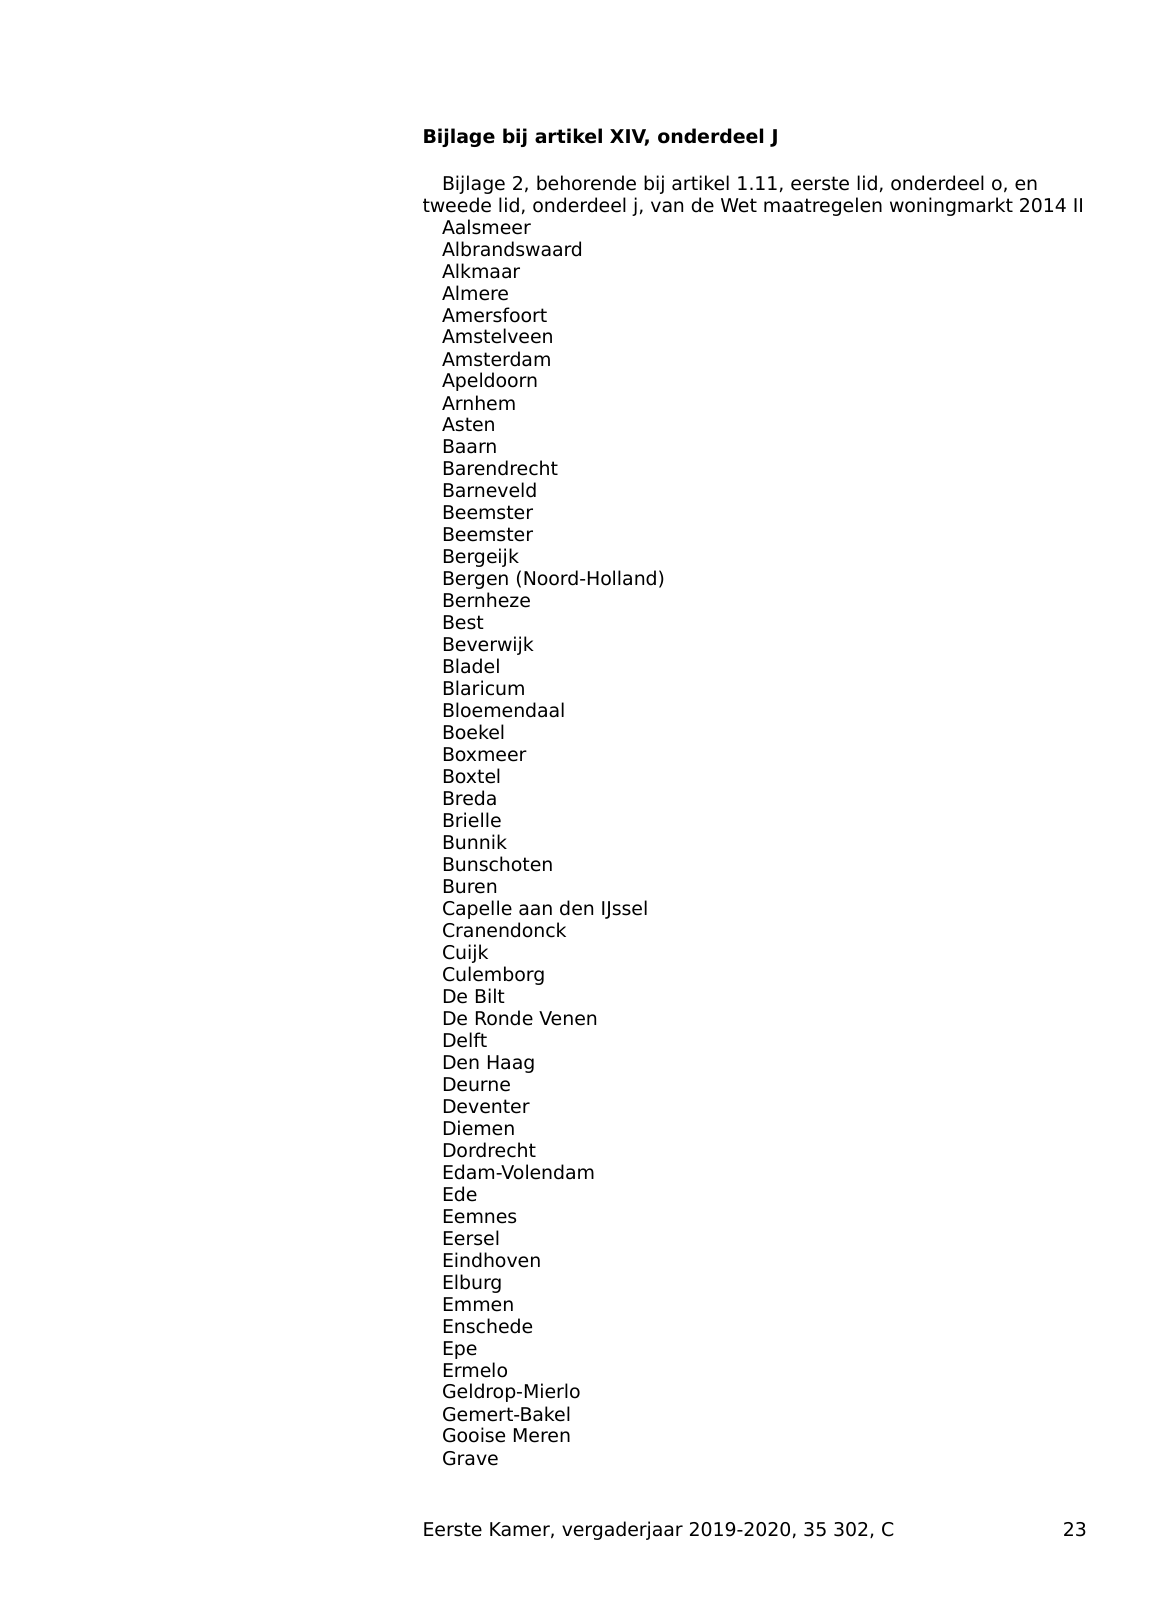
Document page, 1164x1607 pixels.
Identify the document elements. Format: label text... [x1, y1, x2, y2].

text Den Haag [422, 1052, 1087, 1074]
text Beemster [422, 502, 1087, 524]
text Breda [422, 788, 1087, 810]
text Diemen [422, 1118, 1087, 1140]
text Dordrecht [422, 1140, 1087, 1162]
text Ede [422, 1184, 1087, 1206]
text Albrandswaard [422, 238, 1087, 261]
text Bergen (Noord-Holland) [422, 568, 1087, 590]
text Apeldoorn [422, 370, 1087, 392]
text De Ronde Venen [422, 1008, 1087, 1030]
text Epe [422, 1337, 1087, 1359]
text Blaricum [422, 678, 1087, 700]
text Boekel [422, 722, 1087, 744]
text Alkmaar [422, 261, 1087, 282]
text Deventer [422, 1096, 1087, 1118]
text Eindhoven [422, 1249, 1087, 1272]
text Amersfoort [422, 304, 1087, 326]
text Capelle aan den IJssel [422, 898, 1087, 920]
subtitle Bijlage bij artikel XIV, onderdeel J [77, 126, 1087, 148]
text Bladel [422, 656, 1087, 678]
text Bergeijk [422, 546, 1087, 568]
text De Bilt [422, 986, 1087, 1008]
text Brielle [422, 810, 1087, 832]
text Geldrop-Mierlo [422, 1381, 1087, 1403]
text Aalsmeer [422, 217, 1087, 238]
text Gemert-Bakel [422, 1403, 1087, 1425]
text Cuijk [422, 942, 1087, 964]
text Deurne [422, 1074, 1087, 1096]
text Delft [422, 1030, 1087, 1052]
text Gooise Meren [422, 1425, 1087, 1447]
text Boxmeer [422, 744, 1087, 766]
text Culemborg [422, 964, 1087, 986]
text Arnhem [422, 392, 1087, 414]
text Bernheze [422, 590, 1087, 612]
text Beverwijk [422, 634, 1087, 656]
text Best [422, 612, 1087, 634]
text Asten [422, 414, 1087, 436]
text Beemster [422, 524, 1087, 546]
text Barneveld [422, 480, 1087, 502]
text Edam-Volendam [422, 1162, 1087, 1184]
text Barendrecht [422, 458, 1087, 480]
text Amstelveen [422, 326, 1087, 348]
text Ermelo [422, 1359, 1087, 1381]
text Buren [422, 876, 1087, 898]
text Almere [422, 282, 1087, 304]
text Baarn [422, 436, 1087, 458]
text Bijlage 2, behorende bij artikel 1.11, eerste lid, onderdeel o, en tweede lid, onderdeel j, van de Wet maatregelen woningmarkt 2014 II [422, 173, 1087, 217]
text Eersel [422, 1228, 1087, 1249]
text Emmen [422, 1293, 1087, 1316]
text Enschede [422, 1316, 1087, 1337]
text Grave [422, 1447, 1087, 1469]
text Cranendonck [422, 920, 1087, 942]
text Eemnes [422, 1206, 1087, 1228]
text Bunschoten [422, 854, 1087, 876]
text Bloemendaal [422, 700, 1087, 722]
text Boxtel [422, 766, 1087, 788]
text Amsterdam [422, 348, 1087, 370]
text Bunnik [422, 832, 1087, 854]
text Elburg [422, 1272, 1087, 1293]
